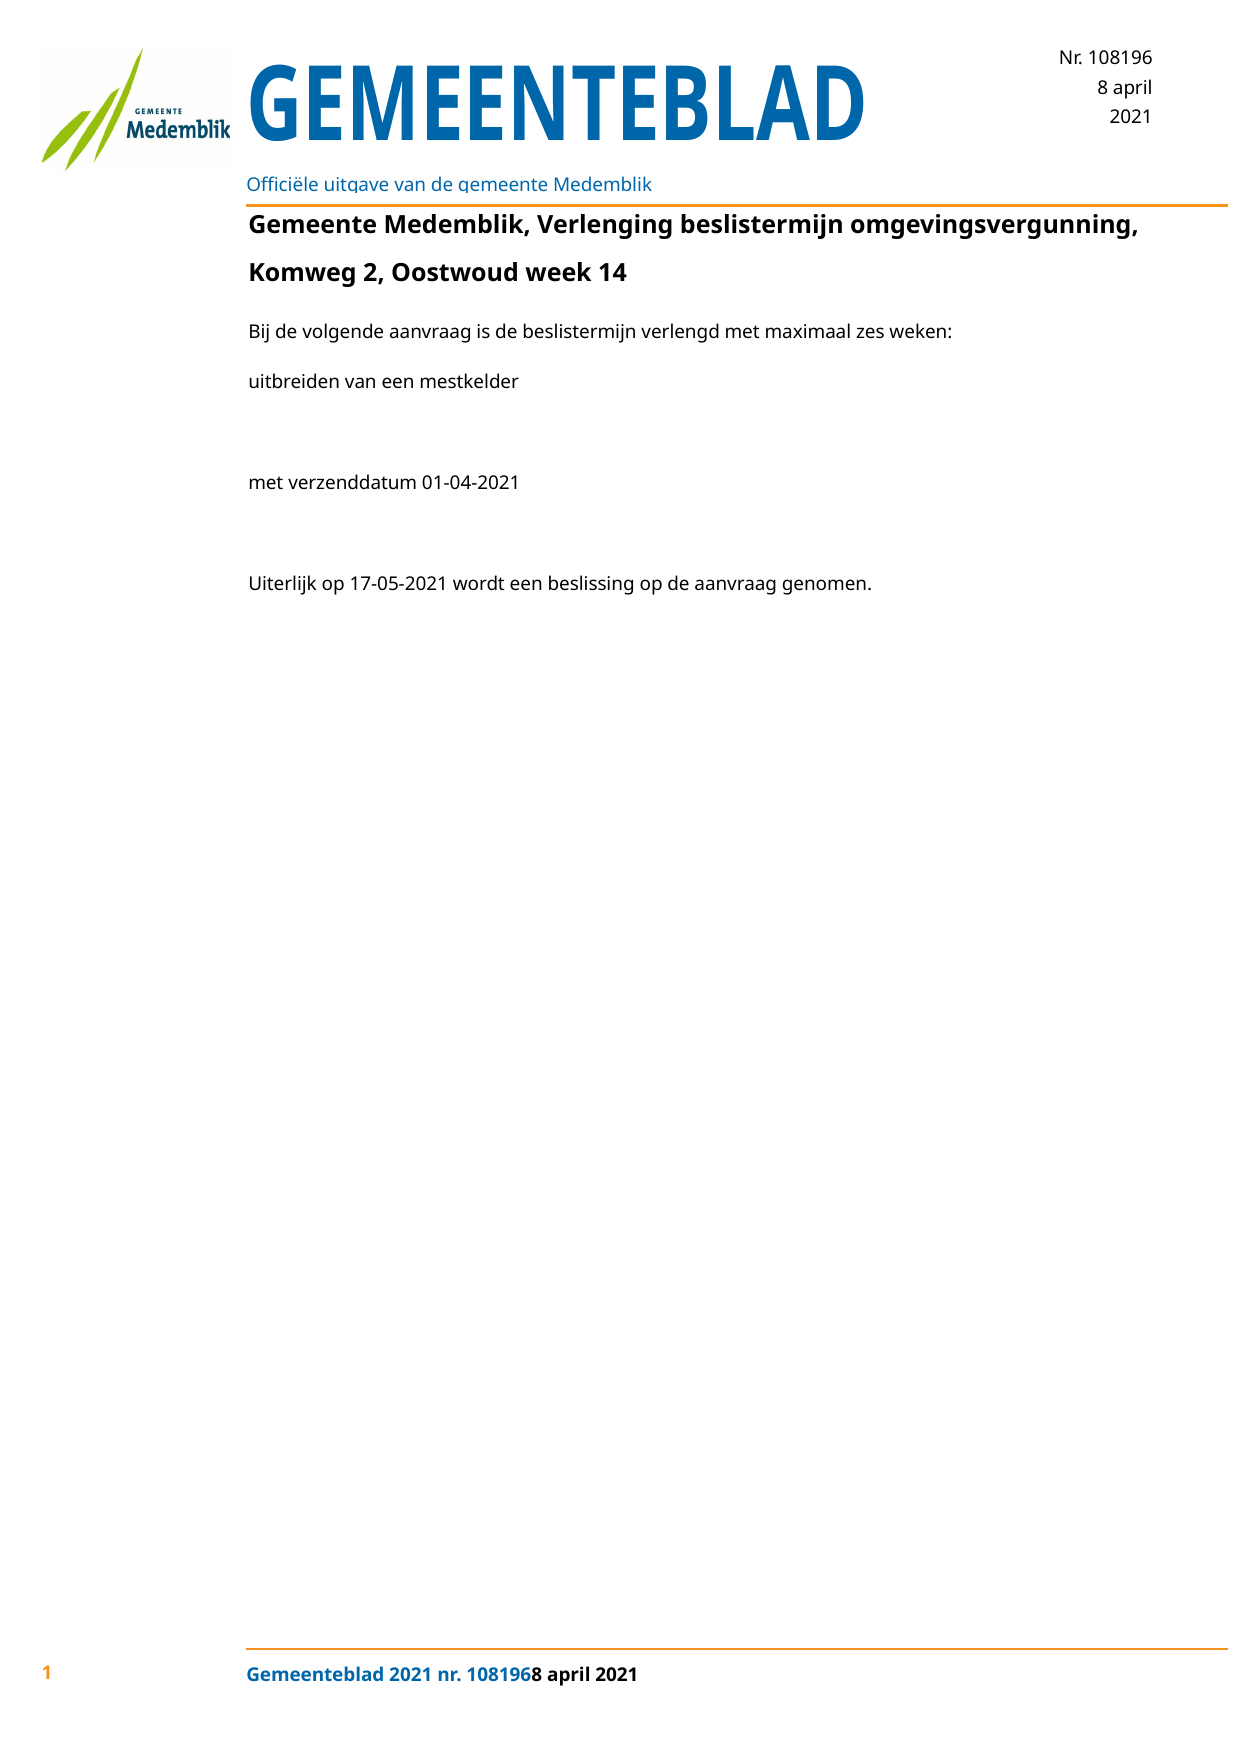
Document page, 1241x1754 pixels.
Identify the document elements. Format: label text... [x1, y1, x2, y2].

text Bij de volgende aanvraag is de beslistermijn verlengd met maximaal zes weken: [248, 318, 1152, 344]
text met verzenddatum 01-04-2021 [248, 469, 1152, 495]
text Gemeente Medemblik, Verlenging beslistermijn omgevingsvergunning, Komweg 2, Oostwoud week 14 [248, 207, 1152, 288]
text Uiterlijk op 17-05-2021 wordt een beslissing op de aanvraag genomen. [248, 570, 1152, 596]
picture [41, 47, 231, 172]
text uitbreiden van een mestkelder [248, 368, 1152, 394]
